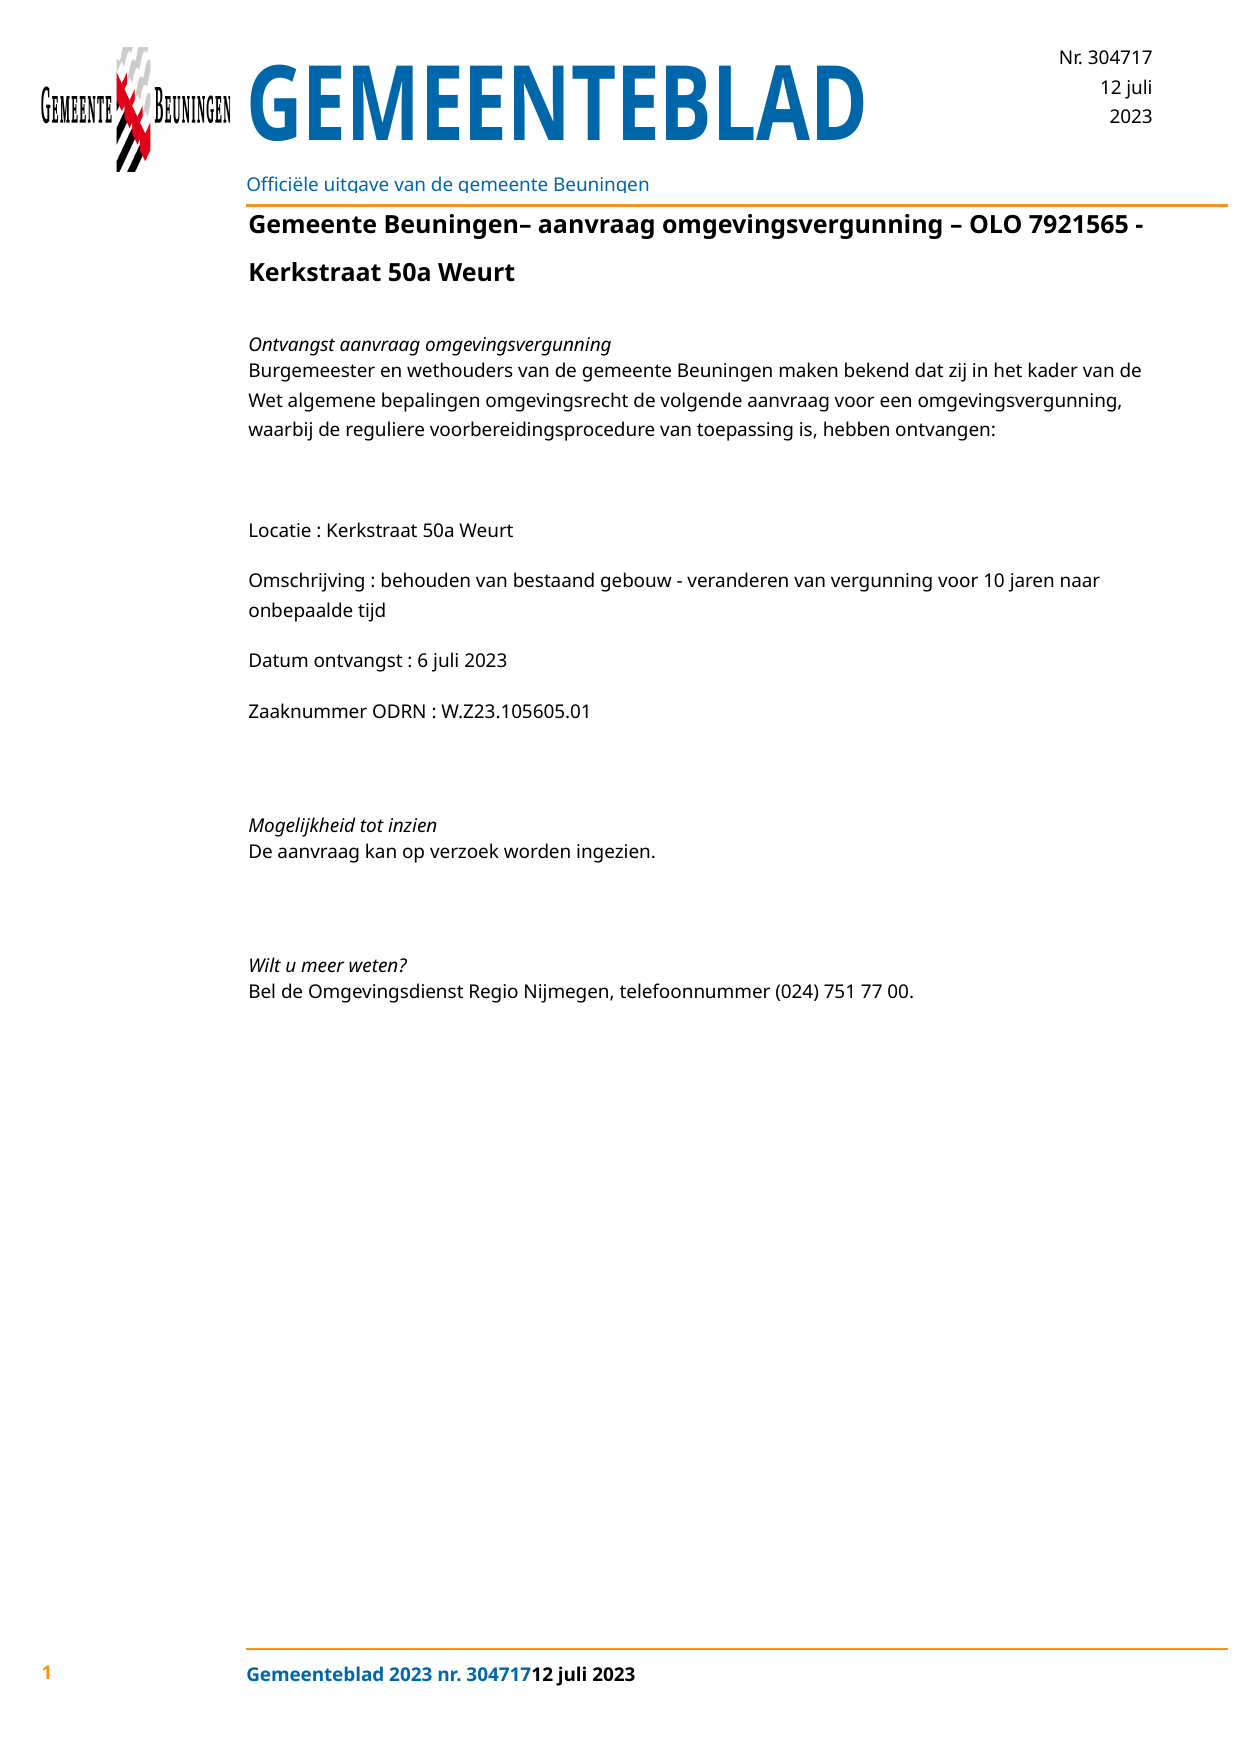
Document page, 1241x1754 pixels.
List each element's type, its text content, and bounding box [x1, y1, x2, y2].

text De aanvraag kan op verzoek worden ingezien. [248, 838, 1152, 864]
text Mogelijkheid tot inzien [248, 812, 1152, 838]
picture [41, 47, 231, 172]
text Ontvangst aanvraag omgevingsvergunning [248, 331, 1152, 357]
text Burgemeester en wethouders van de gemeente Beuningen maken bekend dat zij in het kader van de Wet algemene bepalingen omgevingsrecht de volgende aanvraag voor een omgevingsvergunning, waarbij de reguliere voorbereidingsprocedure van toepassing is, hebben ontvangen: [248, 357, 1152, 442]
text Omschrijving : behouden van bestaand gebouw - veranderen van vergunning voor 10 jaren naar onbepaalde tijd [248, 568, 1152, 623]
text Locatie : Kerkstraat 50a Weurt [248, 517, 1152, 543]
text Wilt u meer weten? [248, 952, 1152, 978]
text Bel de Omgevingsdienst Regio Nijmegen, telefoonnummer (024) 751 77 00. [248, 978, 1152, 1004]
text Datum ontvangst : 6 juli 2023 [248, 648, 1152, 673]
text Zaaknummer ODRN : W.Z23.105605.01 [248, 698, 1152, 724]
text Gemeente Beuningen– aanvraag omgevingsvergunning – OLO 7921565 - Kerkstraat 50a Weurt [248, 207, 1152, 288]
